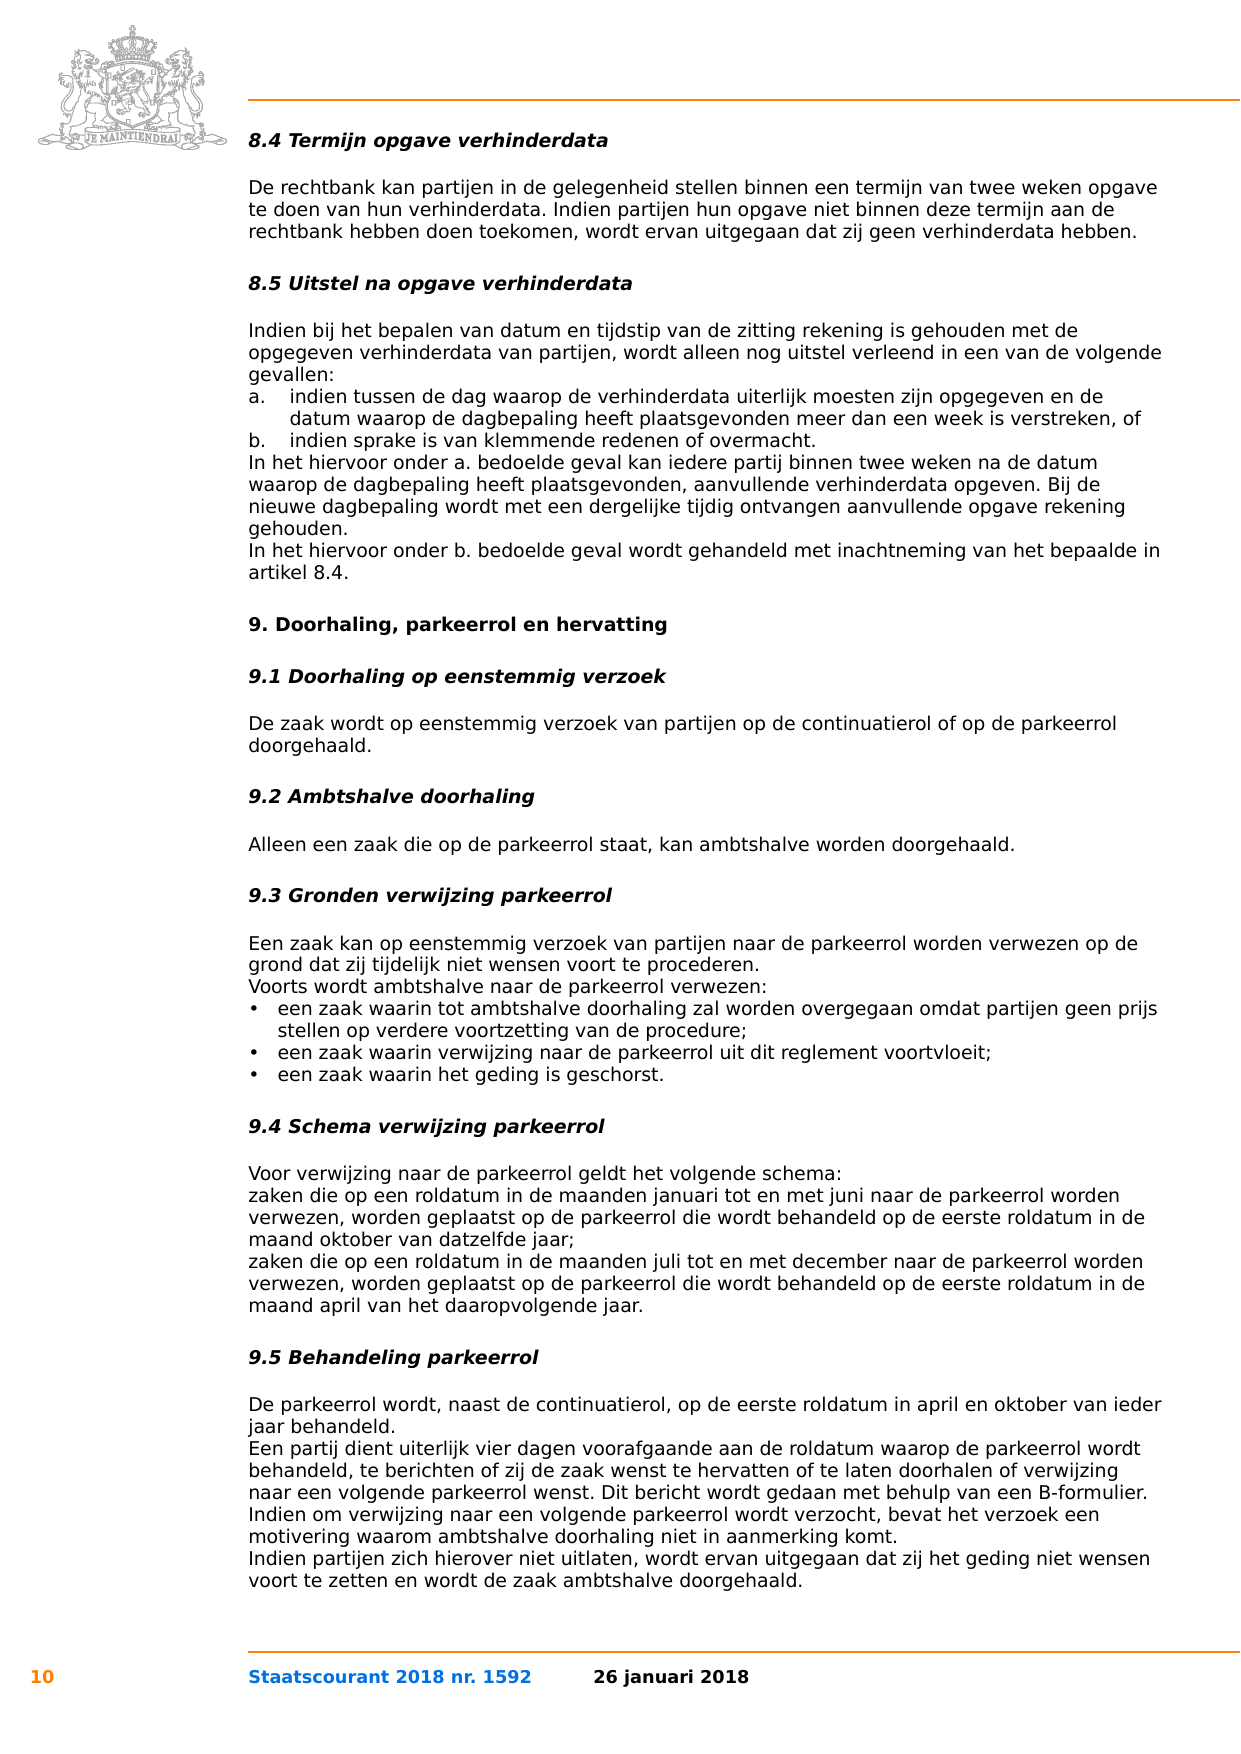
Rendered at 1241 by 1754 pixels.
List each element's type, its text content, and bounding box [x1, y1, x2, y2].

subtitle 9. Doorhaling, parkeerrol en hervatting [248, 613, 1163, 636]
text Voor verwijzing naar de parkeerrol geldt het volgende schema: [248, 1163, 1163, 1185]
text • een zaak waarin tot ambtshalve doorhaling zal worden overgegaan omdat partijen geen prijs stellen op verdere voortzetting van de procedure; [248, 998, 1163, 1042]
text zaken die op een roldatum in de maanden januari tot en met juni naar de parkeerrol worden verwezen, worden geplaatst op de parkeerrol die wordt behandeld op de eerste roldatum in de maand oktober van datzelfde jaar; [248, 1185, 1163, 1251]
subtitle 8.4 Termijn opgave verhinderdata [248, 130, 1163, 152]
text In het hiervoor onder b. bedoelde geval wordt gehandeld met inachtneming van het bepaalde in artikel 8.4. [248, 539, 1163, 583]
text Alleen een zaak die op de parkeerrol staat, kan ambtshalve worden doorgehaald. [248, 833, 1163, 855]
text In het hiervoor onder a. bedoelde geval kan iedere partij binnen twee weken na de datum waarop de dagbepaling heeft plaatsgevonden, aanvullende verhinderdata opgeven. Bij de nieuwe dagbepaling wordt met een dergelijke tijdig ontvangen aanvullende opgave rekening gehouden. [248, 452, 1163, 539]
picture [38, 25, 227, 150]
text Een zaak kan op eenstemmig verzoek van partijen naar de parkeerrol worden verwezen op de grond dat zij tijdelijk niet wensen voort te procederen. [248, 932, 1163, 976]
text Indien bij het bepalen van datum en tijdstip van de zitting rekening is gehouden met de opgegeven verhinderdata van partijen, wordt alleen nog uitstel verleend in een van de volgende gevallen: [248, 320, 1163, 386]
text De rechtbank kan partijen in de gelegenheid stellen binnen een termijn van twee weken opgave te doen van hun verhinderdata. Indien partijen hun opgave niet binnen deze termijn aan de rechtbank hebben doen toekomen, wordt ervan uitgegaan dat zij geen verhinderdata hebben. [248, 177, 1163, 243]
text Een partij dient uiterlijk vier dagen voorafgaande aan de roldatum waarop de parkeerrol wordt behandeld, te berichten of zij de zaak wenst te hervatten of te laten doorhalen of verwijzing naar een volgende parkeerrol wenst. Dit bericht wordt gedaan met behulp van een B-formulier. Indien om verwijzing naar een volgende parkeerrol wordt verzocht, bevat het verzoek een motivering waarom ambtshalve doorhaling niet in aanmerking komt. [248, 1438, 1163, 1548]
text b. indien sprake is van klemmende redenen of overmacht. [248, 430, 1163, 452]
text Indien partijen zich hierover niet uitlaten, wordt ervan uitgegaan dat zij het geding niet wensen voort te zetten en wordt de zaak ambtshalve doorgehaald. [248, 1548, 1163, 1592]
subtitle 9.1 Doorhaling op eenstemmig verzoek [248, 666, 1163, 687]
text Voorts wordt ambtshalve naar de parkeerrol verwezen: [248, 976, 1163, 998]
text De zaak wordt op eenstemmig verzoek van partijen op de continuatierol of op de parkeerrol doorgehaald. [248, 712, 1163, 756]
subtitle 9.4 Schema verwijzing parkeerrol [248, 1116, 1163, 1138]
subtitle 9.2 Ambtshalve doorhaling [248, 786, 1163, 808]
text • een zaak waarin verwijzing naar de parkeerrol uit dit reglement voortvloeit; [248, 1042, 1163, 1064]
text a. indien tussen de dag waarop de verhinderdata uiterlijk moesten zijn opgegeven en de datum waarop de dagbepaling heeft plaatsgevonden meer dan een week is verstreken, of [248, 386, 1163, 430]
text De parkeerrol wordt, naast de continuatierol, op de eerste roldatum in april en oktober van ieder jaar behandeld. [248, 1394, 1163, 1438]
subtitle 8.5 Uitstel na opgave verhinderdata [248, 273, 1163, 295]
subtitle 9.3 Gronden verwijzing parkeerrol [248, 885, 1163, 907]
text • een zaak waarin het geding is geschorst. [248, 1064, 1163, 1086]
subtitle 9.5 Behandeling parkeerrol [248, 1347, 1163, 1369]
text zaken die op een roldatum in de maanden juli tot en met december naar de parkeerrol worden verwezen, worden geplaatst op de parkeerrol die wordt behandeld op de eerste roldatum in de maand april van het daaropvolgende jaar. [248, 1251, 1163, 1317]
